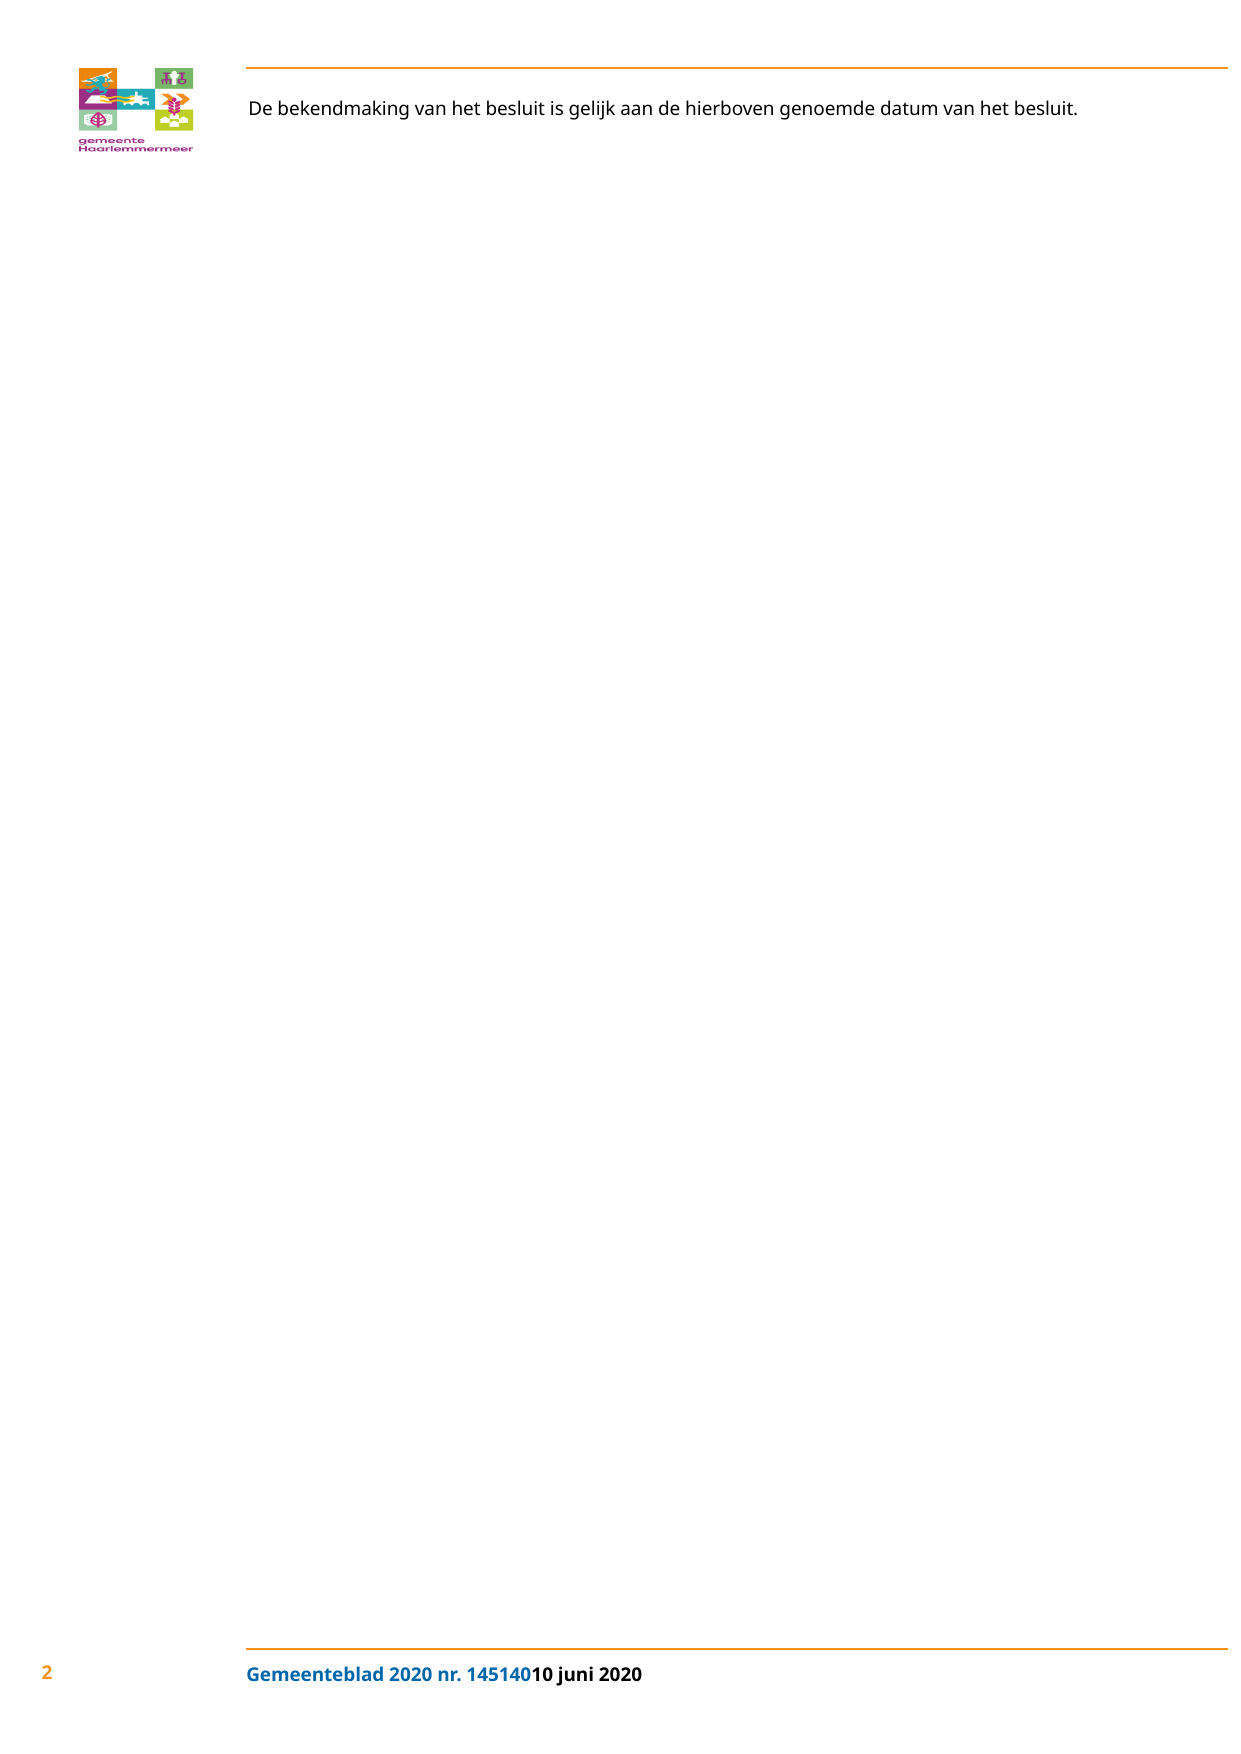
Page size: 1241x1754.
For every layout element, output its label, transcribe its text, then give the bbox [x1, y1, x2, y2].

picture [41, 47, 231, 172]
text De bekendmaking van het besluit is gelijk aan de hierboven genoemde datum van het besluit. [248, 95, 1152, 121]
